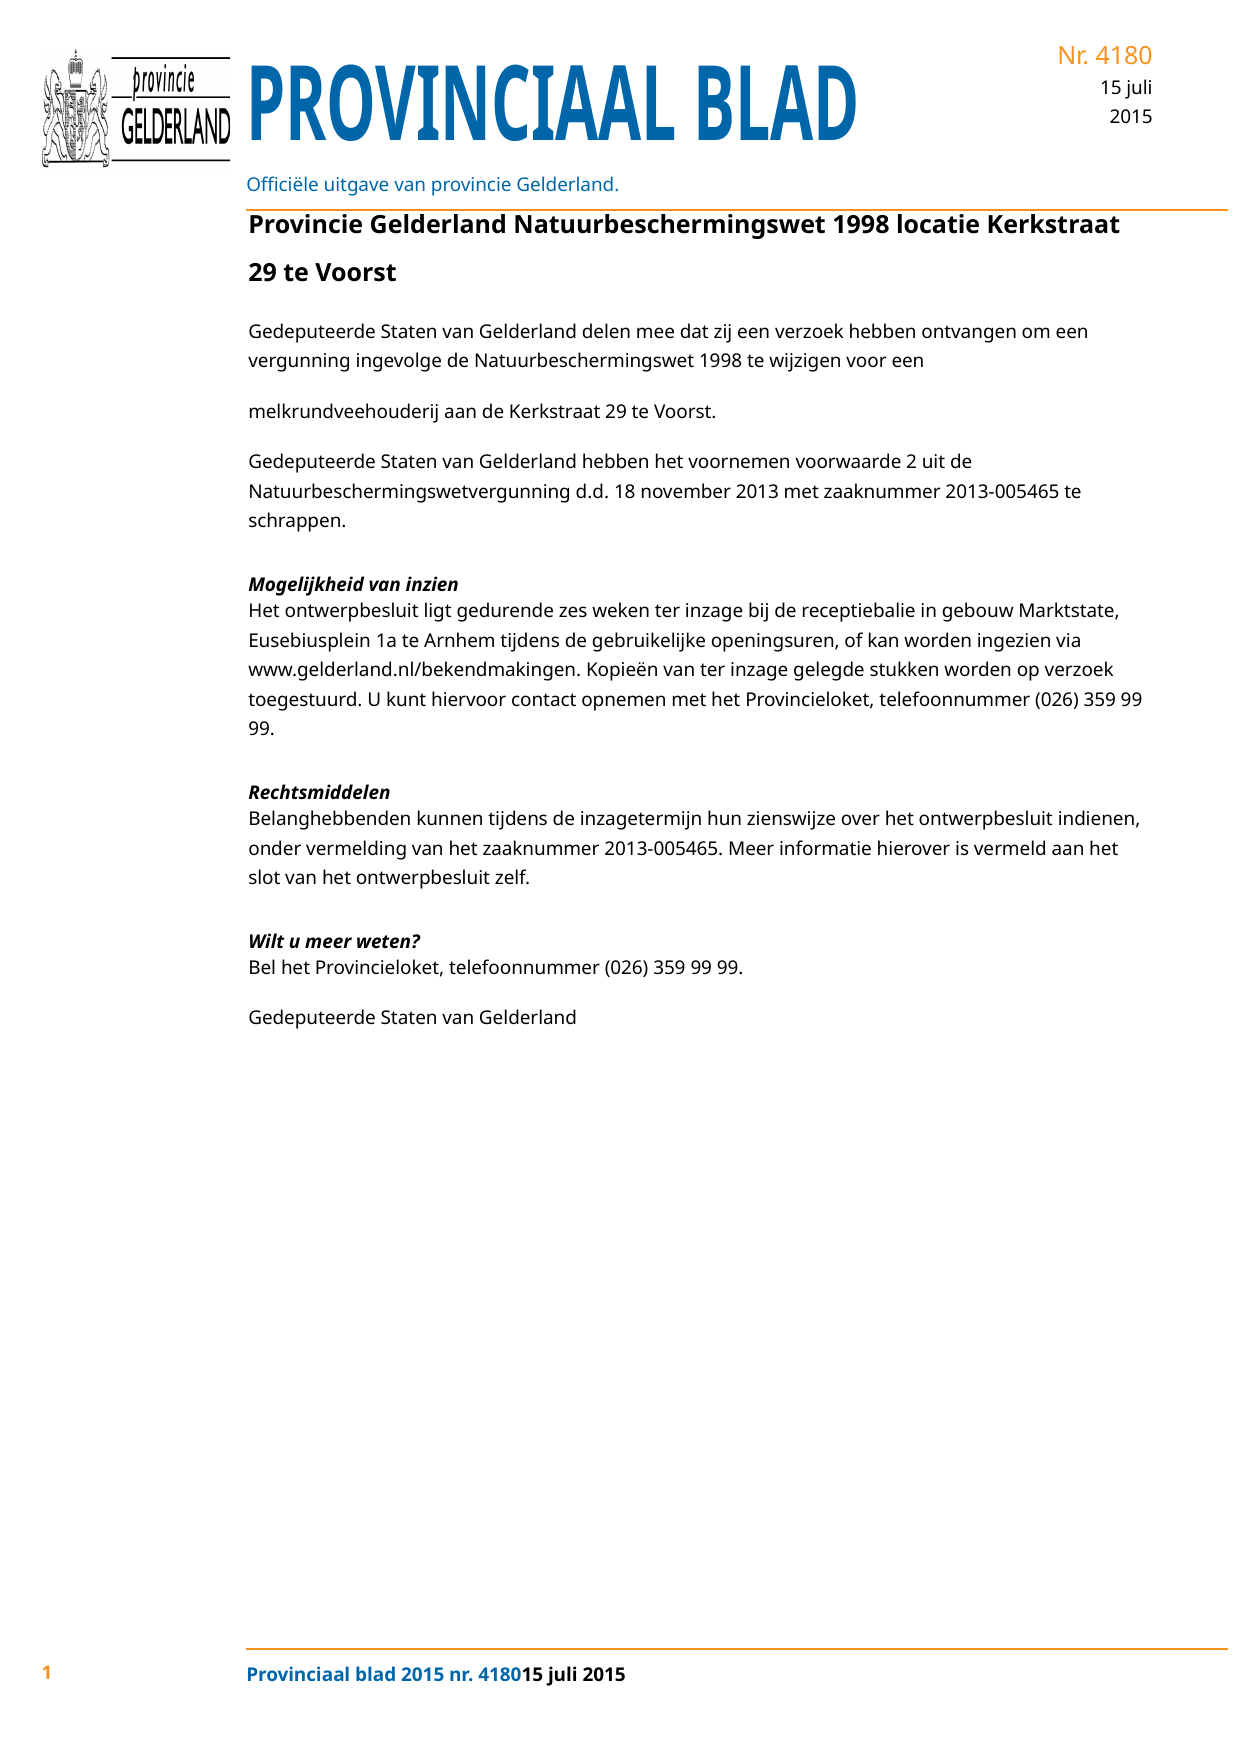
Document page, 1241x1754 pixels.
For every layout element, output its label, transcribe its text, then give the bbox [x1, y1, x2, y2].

text Provincie Gelderland Natuurbeschermingswet 1998 locatie Kerkstraat 29 te Voorst [248, 211, 1152, 288]
text Belanghebbenden kunnen tijdens de inzagetermijn hun zienswijze over het ontwerpbesluit indienen, onder vermelding van het zaaknummer 2013-005465. Meer informatie hierover is vermeld aan het slot van het ontwerpbesluit zelf. [248, 805, 1152, 890]
text Gedeputeerde Staten van Gelderland delen mee dat zij een verzoek hebben ontvangen om een vergunning ingevolge de Natuurbeschermingswet 1998 te wijzigen voor een [248, 318, 1152, 373]
text Het ontwerpbesluit ligt gedurende zes weken ter inzage bij de receptiebalie in gebouw Marktstate, Eusebiusplein 1a te Arnhem tijdens de gebruikelijke openingsuren, of kan worden ingezien via www.gelderland.nl/bekendmakingen. Kopieën van ter inzage gelegde stukken worden op verzoek toegestuurd. U kunt hiervoor contact opnemen met het Provincieloket, telefoonnummer (026) 359 99 99. [248, 597, 1152, 741]
text Mogelijkheid van inzien [248, 571, 1152, 597]
text Rechtsmiddelen [248, 779, 1152, 805]
text Bel het Provincieloket, telefoonnummer (026) 359 99 99. [248, 954, 1152, 980]
text melkrundveehouderij aan de Kerkstraat 29 te Voorst. [248, 398, 1152, 424]
text Wilt u meer weten? [248, 928, 1152, 954]
text Gedeputeerde Staten van Gelderland hebben het voornemen voorwaarde 2 uit de Natuurbeschermingswetvergunning d.d. 18 november 2013 met zaaknummer 2013-005465 te schrappen. [248, 448, 1152, 533]
picture [41, 47, 231, 172]
text Gedeputeerde Staten van Gelderland [248, 1004, 1152, 1030]
